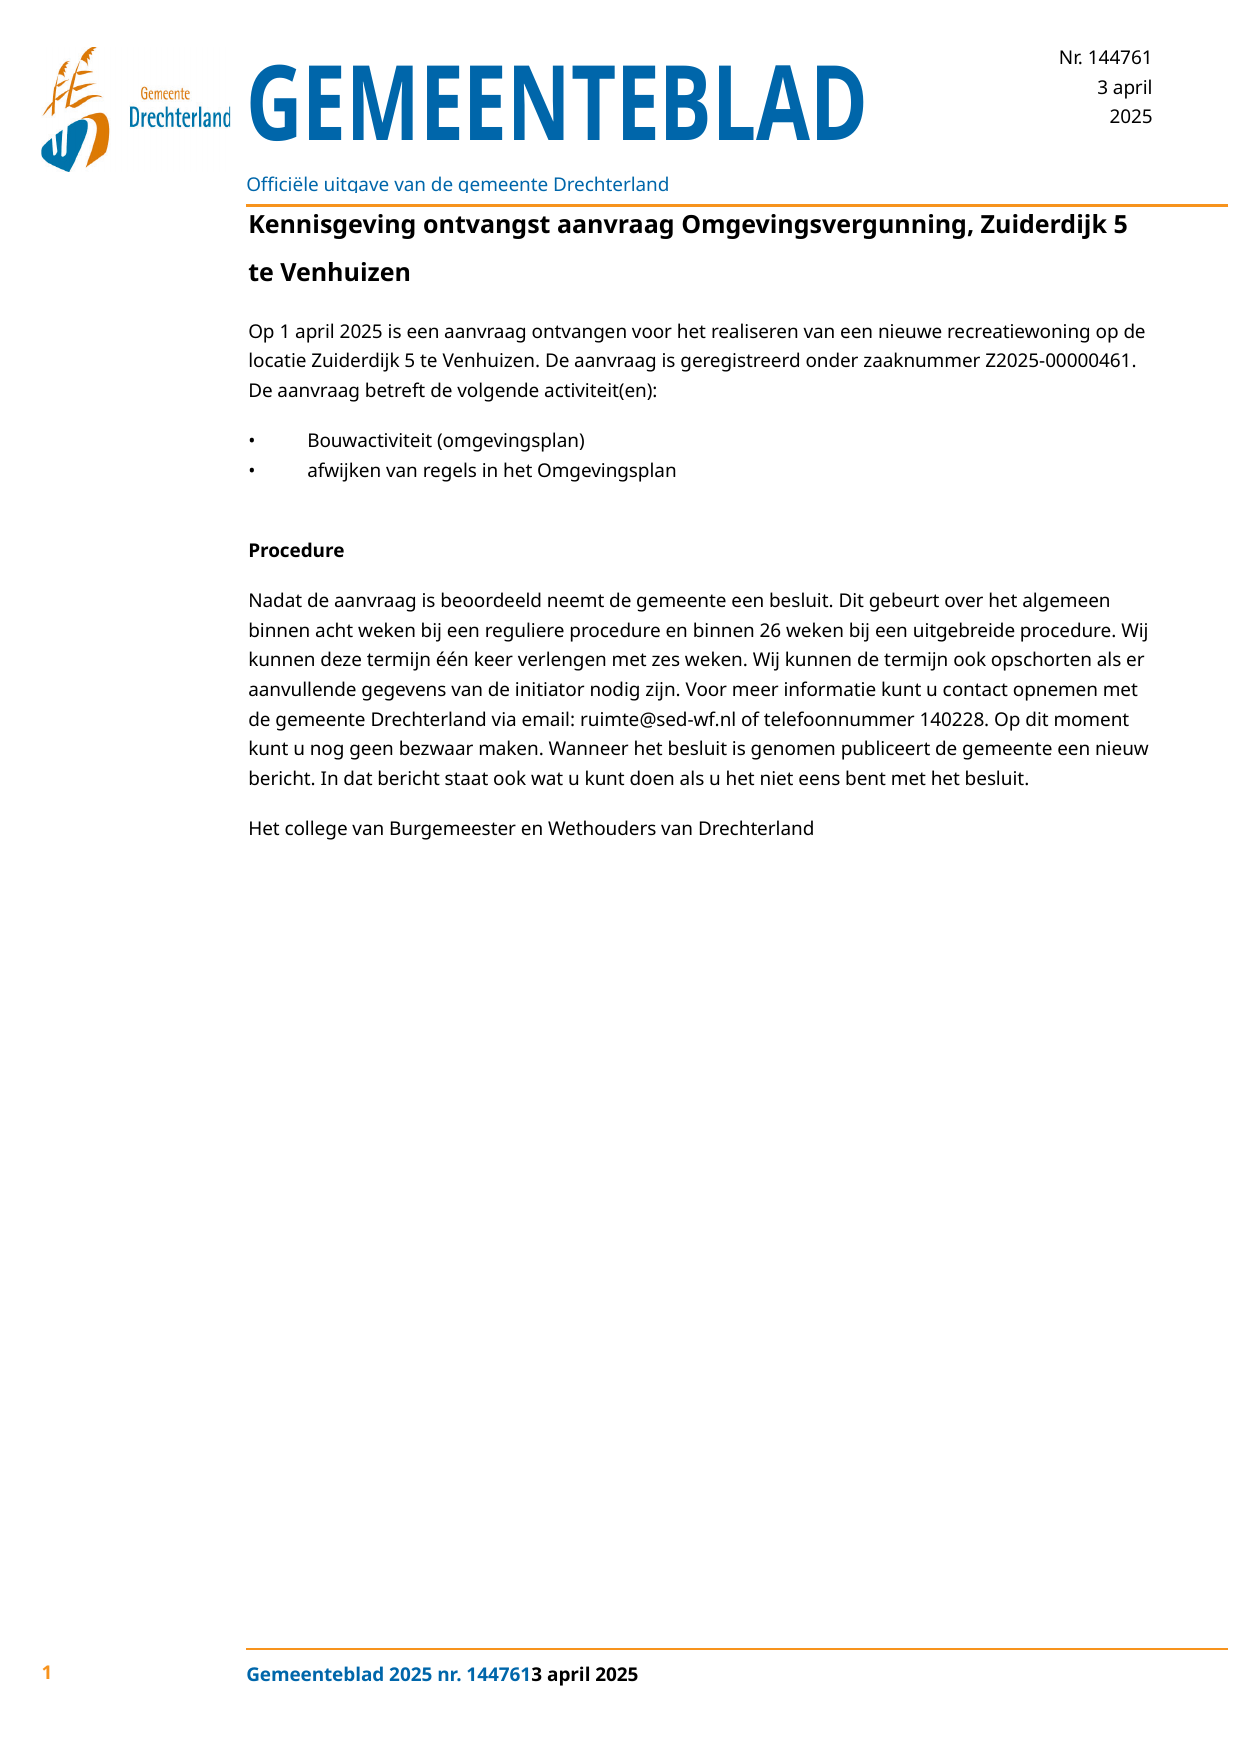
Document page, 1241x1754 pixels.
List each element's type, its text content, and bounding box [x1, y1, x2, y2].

text Op 1 april 2025 is een aanvraag ontvangen voor het realiseren van een nieuwe recreatiewoning op de locatie Zuiderdijk 5 te Venhuizen. De aanvraag is geregistreerd onder zaaknummer Z2025-00000461. De aanvraag betreft de volgende activiteit(en): [248, 318, 1152, 403]
picture [226, 115, 231, 124]
list afwijken van regels in het Omgevingsplan [248, 457, 1152, 483]
text Het college van Burgemeester en Wethouders van Drechterland [248, 815, 1152, 841]
picture [41, 47, 231, 172]
list Bouwactiviteit (omgevingsplan) [248, 427, 1152, 453]
text Nadat de aanvraag is beoordeeld neemt de gemeente een besluit. Dit gebeurt over het algemeen binnen acht weken bij een reguliere procedure en binnen 26 weken bij een uitgebreide procedure. Wij kunnen deze termijn één keer verlengen met zes weken. Wij kunnen de termijn ook opschorten als er aanvullende gegevens van de initiator nodig zijn. Voor meer informatie kunt u contact opnemen met de gemeente Drechterland via email: ruimte@sed-wf.nl of telefoonnummer 140228. Op dit moment kunt u nog geen bezwaar maken. Wanneer het besluit is genomen publiceert de gemeente een nieuw bericht. In dat bericht staat ook wat u kunt doen als u het niet eens bent met het besluit. [248, 587, 1152, 791]
text Kennisgeving ontvangst aanvraag Omgevingsvergunning, Zuiderdijk 5 te Venhuizen [248, 207, 1152, 288]
text Procedure [248, 537, 1152, 563]
picture [41, 158, 64, 172]
